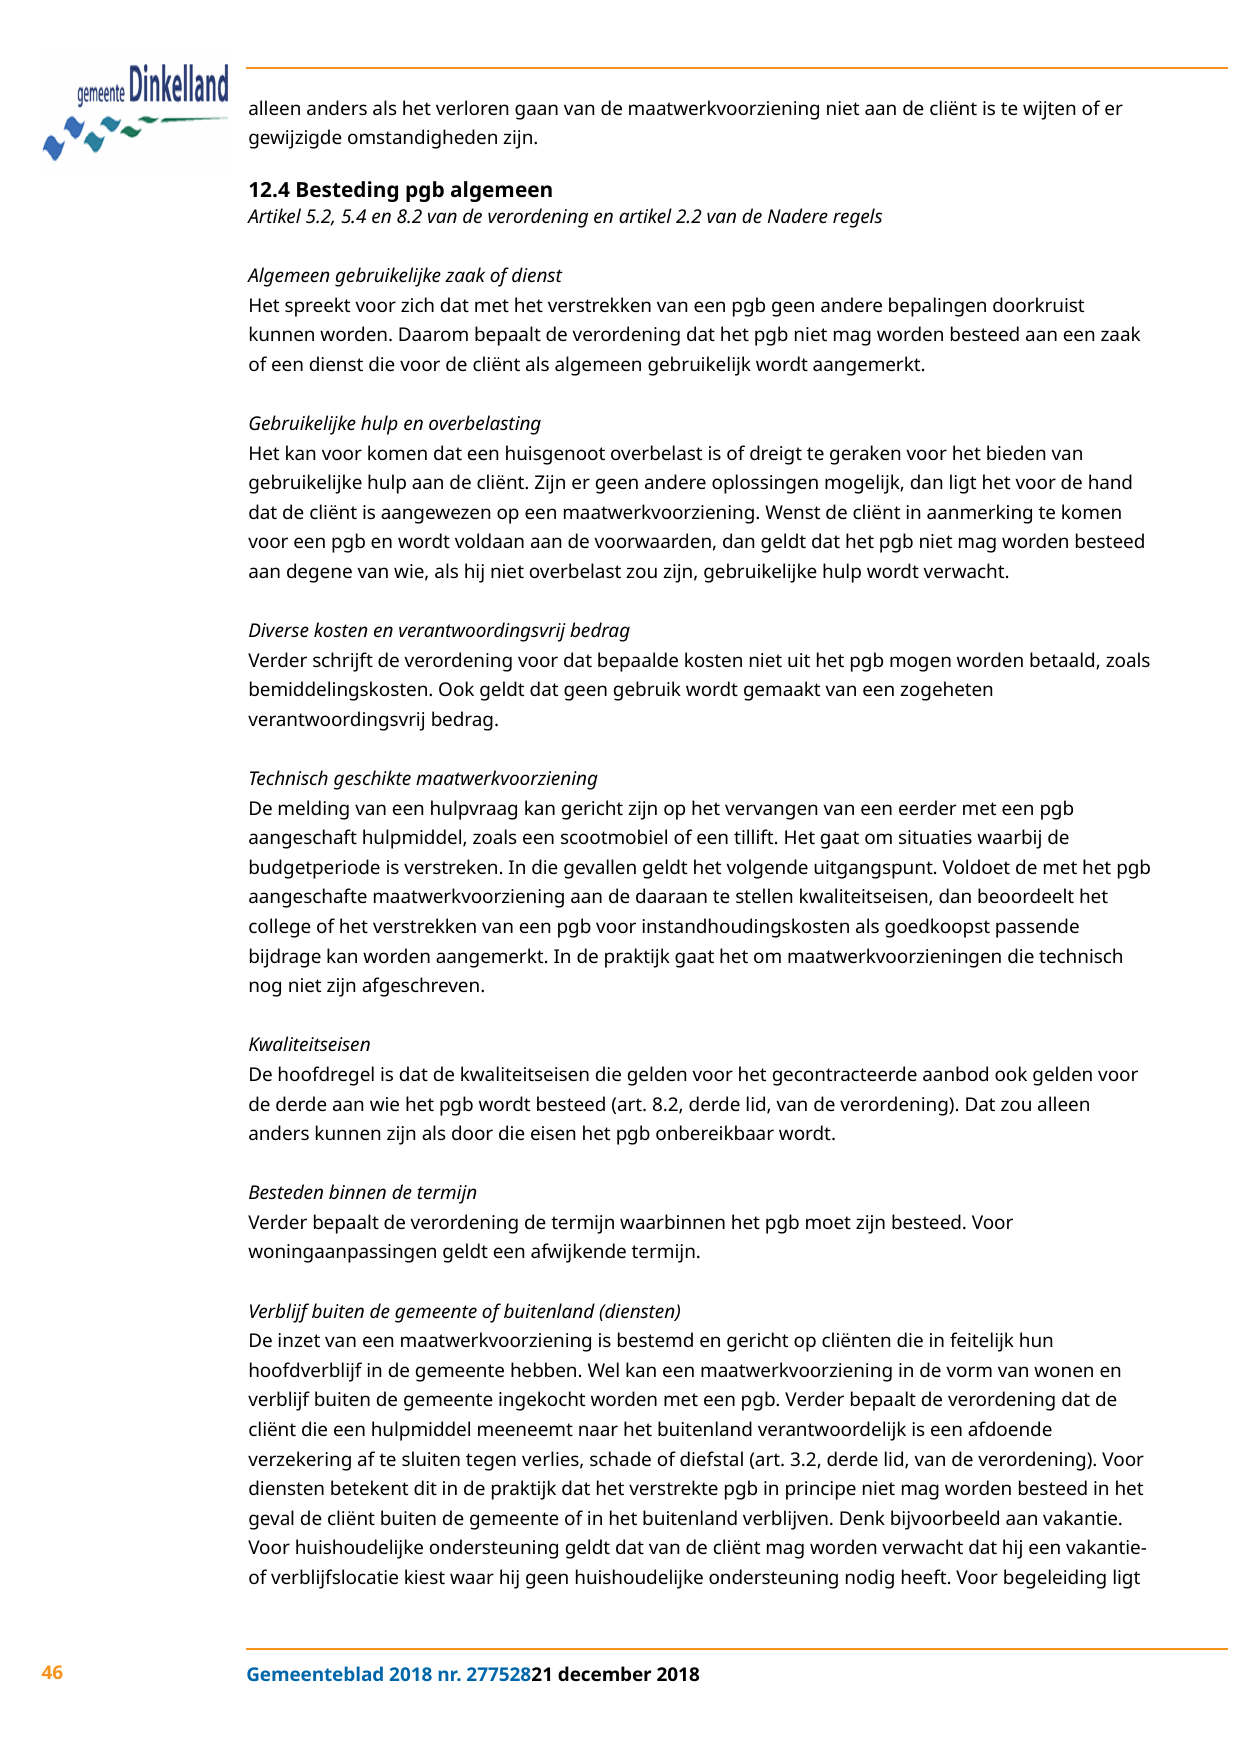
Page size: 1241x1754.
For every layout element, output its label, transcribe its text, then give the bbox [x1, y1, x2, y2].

text Gebruikelijke hulp en overbelasting [248, 410, 1152, 436]
text Verder schrijft de verordening voor dat bepaalde kosten niet uit het pgb mogen worden betaald, zoals bemiddelingskosten. Ook geldt dat geen gebruik wordt gemaakt van een zogeheten verantwoordingsvrij bedrag. [248, 647, 1152, 732]
text Verder bepaalt de verordening de termijn waarbinnen het pgb moet zijn besteed. Voor woningaanpassingen geldt een afwijkende termijn. [248, 1209, 1152, 1264]
text De melding van een hulpvraag kan gericht zijn op het vervangen van een eerder met een pgb aangeschaft hulpmiddel, zoals een scootmobiel of een tillift. Het gaat om situaties waarbij de budgetperiode is verstreken. In die gevallen geldt het volgende uitgangspunt. Voldoet de met het pgb aangeschafte maatwerkvoorziening aan de daaraan te stellen kwaliteitseisen, dan beoordeelt het college of het verstrekken van een pgb voor instandhoudingskosten als goedkoopst passende bijdrage kan worden aangemerkt. In de praktijk gaat het om maatwerkvoorzieningen die technisch nog niet zijn afgeschreven. [248, 795, 1152, 998]
text Verblijf buiten de gemeente of buitenland (diensten) [248, 1298, 1152, 1323]
text Diverse kosten en verantwoordingsvrij bedrag [248, 617, 1152, 643]
picture [41, 47, 231, 172]
text alleen anders als het verloren gaan van de maatwerkvoorziening niet aan de cliënt is te wijten of er gewijzigde omstandigheden zijn. [248, 95, 1152, 150]
text Algemeen gebruikelijke zaak of dienst [248, 262, 1152, 288]
text 12.4 Besteding pgb algemeen [248, 175, 1152, 203]
text De hoofdregel is dat de kwaliteitseisen die gelden voor het gecontracteerde aanbod ook gelden voor de derde aan wie het pgb wordt besteed (art. 8.2, derde lid, van de verordening). Dat zou alleen anders kunnen zijn als door die eisen het pgb onbereikbaar wordt. [248, 1061, 1152, 1146]
text Kwaliteitseisen [248, 1032, 1152, 1057]
text Technisch geschikte maatwerkvoorziening [248, 765, 1152, 791]
text Het kan voor komen dat een huisgenoot overbelast is of dreigt te geraken voor het bieden van gebruikelijke hulp aan de cliënt. Zijn er geen andere oplossingen mogelijk, dan ligt het voor de hand dat de cliënt is aangewezen op een maatwerkvoorziening. Wenst de cliënt in aanmerking te komen voor een pgb en wordt voldaan aan de voorwaarden, dan geldt dat het pgb niet mag worden besteed aan degene van wie, als hij niet overbelast zou zijn, gebruikelijke hulp wordt verwacht. [248, 440, 1152, 584]
text Het spreekt voor zich dat met het verstrekken van een pgb geen andere bepalingen doorkruist kunnen worden. Daarom bepaalt de verordening dat het pgb niet mag worden besteed aan een zaak of een dienst die voor de cliënt als algemeen gebruikelijk wordt aangemerkt. [248, 292, 1152, 377]
text Artikel 5.2, 5.4 en 8.2 van de verordening en artikel 2.2 van de Nadere regels [248, 203, 1152, 229]
text De inzet van een maatwerkvoorziening is bestemd en gericht op cliënten die in feitelijk hun hoofdverblijf in de gemeente hebben. Wel kan een maatwerkvoorziening in de vorm van wonen en verblijf buiten de gemeente ingekocht worden met een pgb. Verder bepaalt de verordening dat de cliënt die een hulpmiddel meeneemt naar het buitenland verantwoordelijk is een afdoende verzekering af te sluiten tegen verlies, schade of diefstal (art. 3.2, derde lid, van de verordening). Voor diensten betekent dit in de praktijk dat het verstrekte pgb in principe niet mag worden besteed in het geval de cliënt buiten de gemeente of in het buitenland verblijven. Denk bijvoorbeeld aan vakantie. Voor huishoudelijke ondersteuning geldt dat van de cliënt mag worden verwacht dat hij een vakantie- of verblijfslocatie kiest waar hij geen huishoudelijke ondersteuning nodig heeft. Voor begeleiding ligt [248, 1327, 1152, 1590]
text Besteden binnen de termijn [248, 1179, 1152, 1205]
